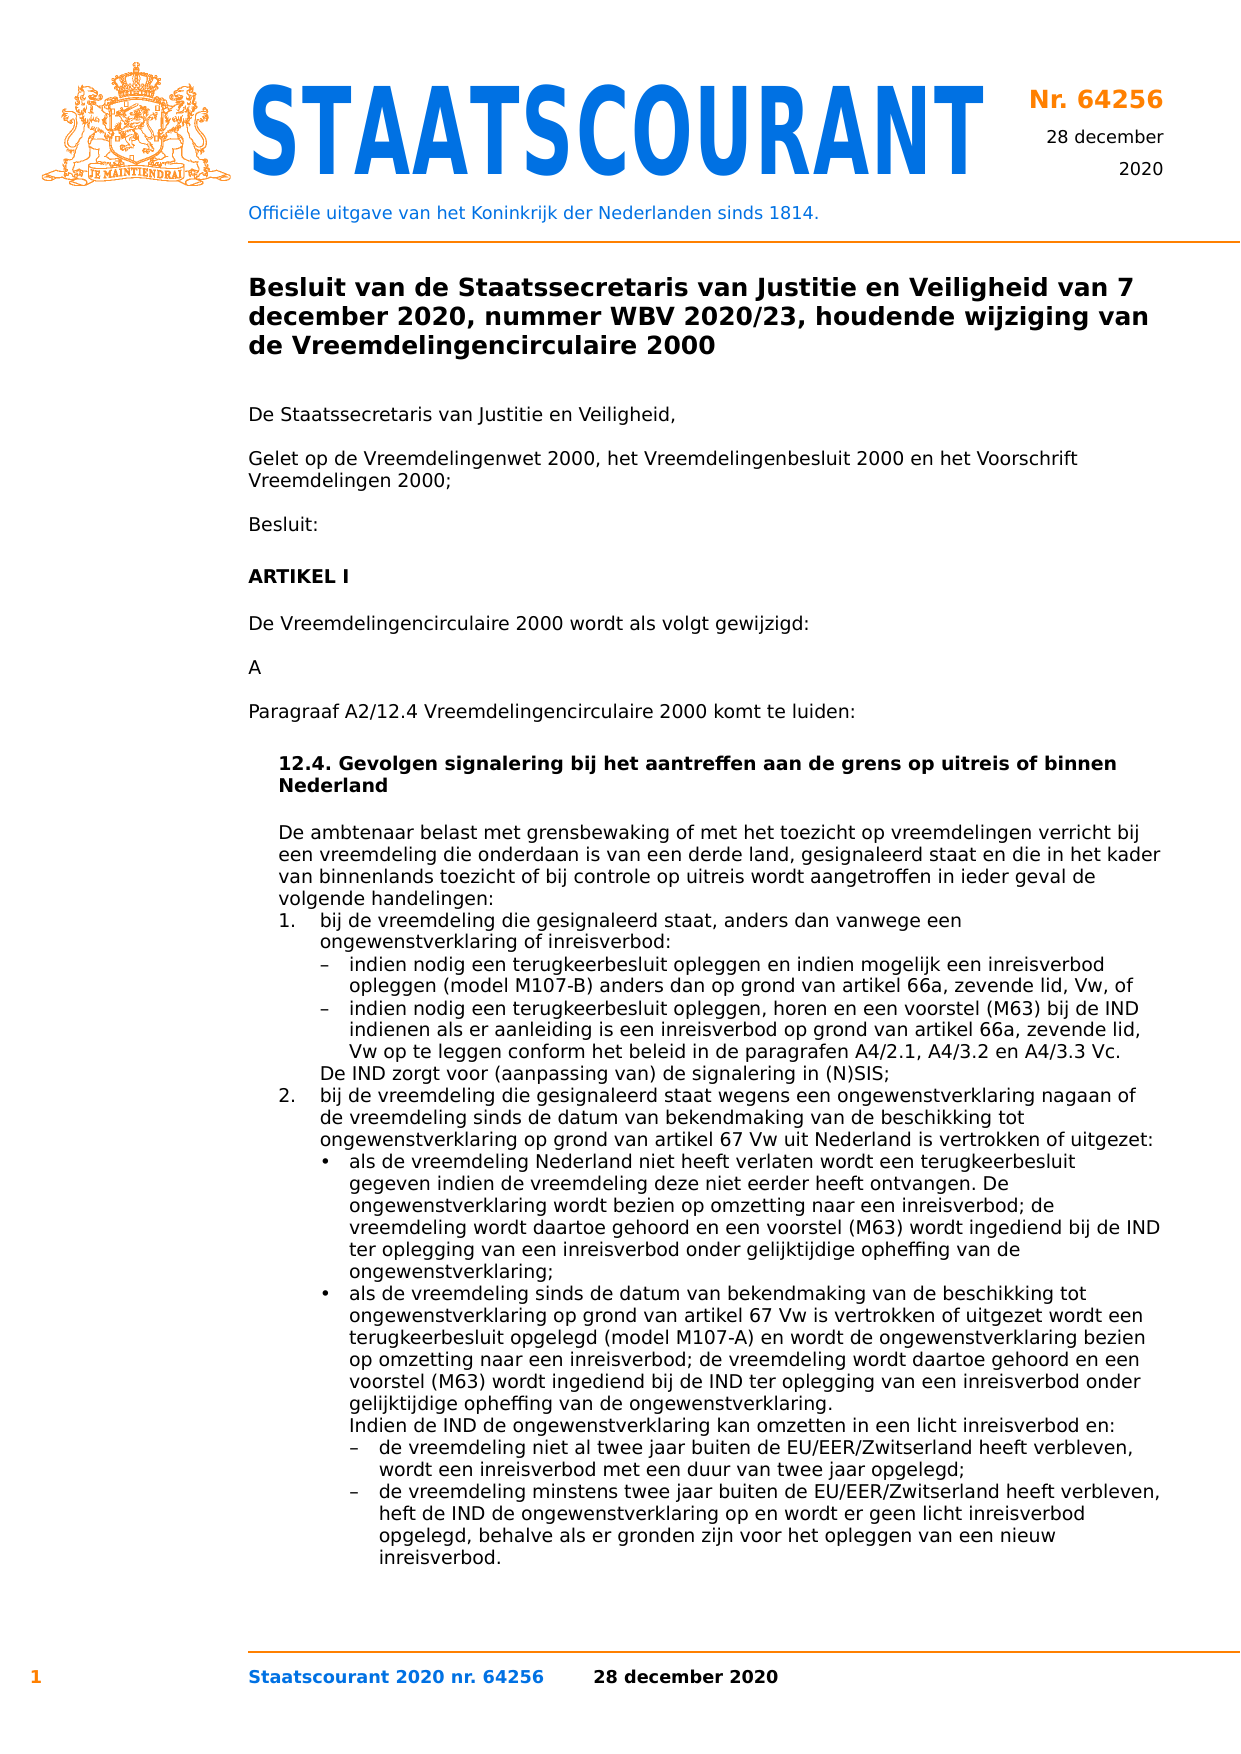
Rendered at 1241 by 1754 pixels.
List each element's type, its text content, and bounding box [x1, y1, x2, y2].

table_header STAATSCOURANT [248, 62, 998, 203]
text – indien nodig een terugkeerbesluit opleggen en indien mogelijk een inreisverbod opleggen (model M107-B) anders dan op grond van artikel 66a, zevende lid, Vw, of [319, 953, 1163, 997]
subtitle 12.4. Gevolgen signalering bij het aantreffen aan de grens op uitreis of binnen Nederland [278, 753, 1163, 797]
text • als de vreemdeling sinds de datum van bekendmaking van de beschikking tot ongewenstverklaring op grond van artikel 67 Vw is vertrokken of uitgezet wordt een terugkeerbesluit opgelegd (model M107-A) en wordt de ongewenstverklaring bezien op omzetting naar een inreisverbod; de vreemdeling wordt daartoe gehoord en een voorstel (M63) wordt ingediend bij de IND ter oplegging van een inreisverbod onder gelijktijdige opheffing van de ongewenstverklaring. [319, 1283, 1163, 1415]
text – de vreemdeling minstens twee jaar buiten de EU/EER/Zwitserland heeft verbleven, heft de IND de ongewenstverklaring op en wordt er geen licht inreisverbod opgelegd, behalve als er gronden zijn voor het opleggen van een nieuw inreisverbod. [349, 1481, 1163, 1569]
text – de vreemdeling niet al twee jaar buiten de EU/EER/Zwitserland heeft verbleven, wordt een inreisverbod met een duur van twee jaar opgelegd; [349, 1437, 1163, 1481]
table_cell 28 december [998, 121, 1240, 153]
picture [41, 62, 231, 186]
table_header Nr. 64256 [998, 62, 1240, 121]
text De Staatssecretaris van Justitie en Veiligheid, [248, 404, 1163, 426]
text • als de vreemdeling Nederland niet heeft verlaten wordt een terugkeerbesluit gegeven indien de vreemdeling deze niet eerder heeft ontvangen. De ongewenstverklaring wordt bezien op omzetting naar een inreisverbod; de vreemdeling wordt daartoe gehoord en een voorstel (M63) wordt ingediend bij de IND ter oplegging van een inreisverbod onder gelijktijdige opheffing van de ongewenstverklaring; [319, 1151, 1163, 1283]
subtitle ARTIKEL I [248, 566, 1163, 588]
text Indien de IND de ongewenstverklaring kan omzetten in een licht inreisverbod en: [349, 1415, 1163, 1437]
text Paragraaf A2/12.4 Vreemdelingencirculaire 2000 komt te luiden: [248, 701, 1163, 723]
subtitle Besluit van de Staatssecretaris van Justitie en Veiligheid van 7 december 2020, nummer WBV 2020/23, houdende wijziging van de Vreemdelingencirculaire 2000 [248, 273, 1163, 361]
text De ambtenaar belast met grensbewaking of met het toezicht op vreemdelingen verricht bij een vreemdeling die onderdaan is van een derde land, gesignaleerd staat en die in het kader van binnenlands toezicht of bij controle op uitreis wordt aangetroffen in ieder geval de volgende handelingen: [278, 822, 1163, 909]
table_header [25, 62, 248, 241]
text De Vreemdelingencirculaire 2000 wordt als volgt gewijzigd: [248, 613, 1163, 635]
text 1. bij de vreemdeling die gesignaleerd staat, anders dan vanwege een ongewenstverklaring of inreisverbod: [278, 909, 1163, 953]
text 2. bij de vreemdeling die gesignaleerd staat wegens een ongewenstverklaring nagaan of de vreemdeling sinds de datum van bekendmaking van de beschikking tot ongewenstverklaring op grond van artikel 67 Vw uit Nederland is vertrokken of uitgezet: [278, 1085, 1163, 1151]
text Gelet op de Vreemdelingenwet 2000, het Vreemdelingenbesluit 2000 en het Voorschrift Vreemdelingen 2000; [248, 448, 1163, 492]
text De IND zorgt voor (aanpassing van) de signalering in (N)SIS; [319, 1063, 1163, 1085]
text Besluit: [248, 514, 1163, 536]
table_cell 2020 [998, 153, 1240, 203]
table_cell Officiële uitgave van het Koninkrijk der Nederlanden sinds 1814. [248, 203, 1240, 241]
text – indien nodig een terugkeerbesluit opleggen, horen en een voorstel (M63) bij de IND indienen als er aanleiding is een inreisverbod op grond van artikel 66a, zevende lid, Vw op te leggen conform het beleid in de paragrafen A4/2.1, A4/3.2 en A4/3.3 Vc. [319, 997, 1163, 1063]
text A [248, 657, 1163, 679]
